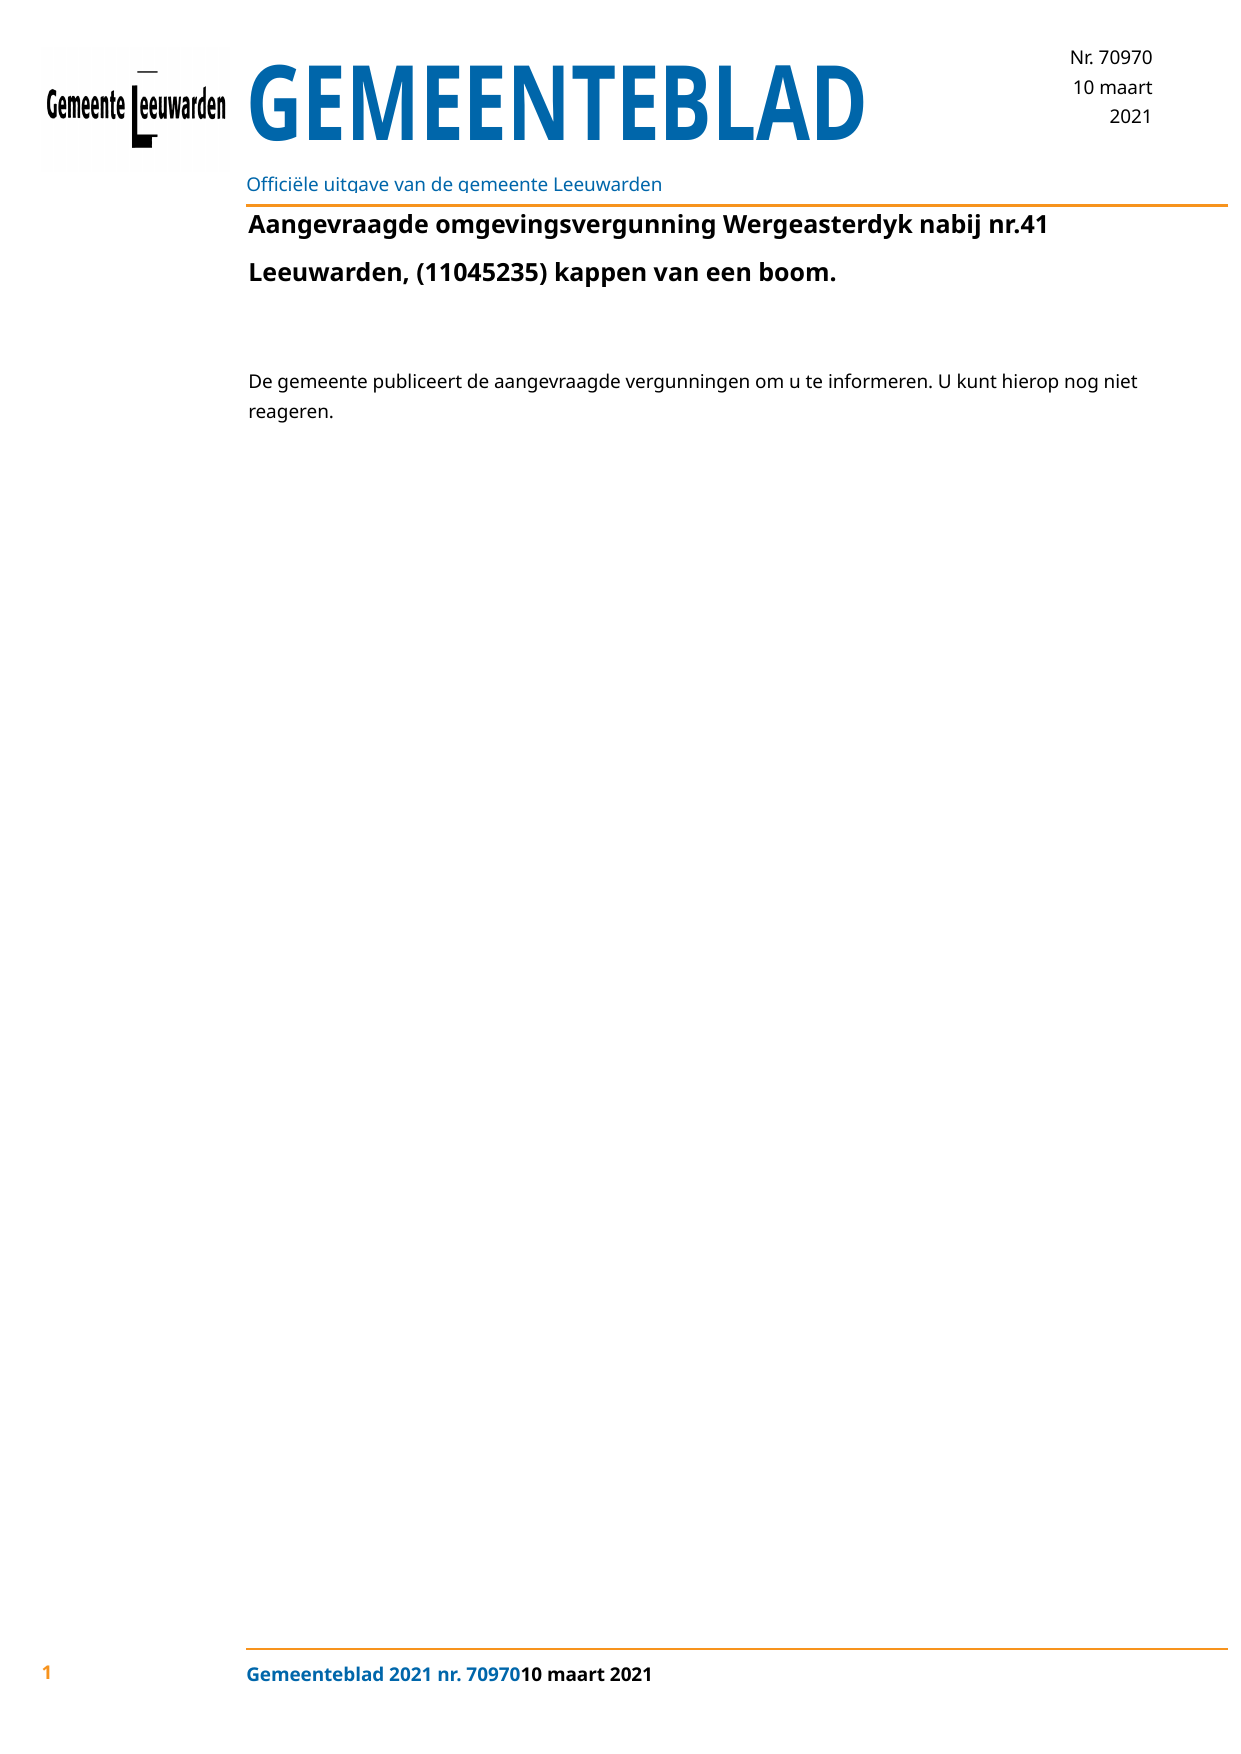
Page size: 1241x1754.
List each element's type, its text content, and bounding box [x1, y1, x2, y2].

picture [41, 47, 231, 172]
text Aangevraagde omgevingsvergunning Wergeasterdyk nabij nr.41 Leeuwarden, (11045235) kappen van een boom. [248, 207, 1152, 288]
text De gemeente publiceert de aangevraagde vergunningen om u te informeren. U kunt hierop nog niet reageren. [248, 368, 1152, 424]
